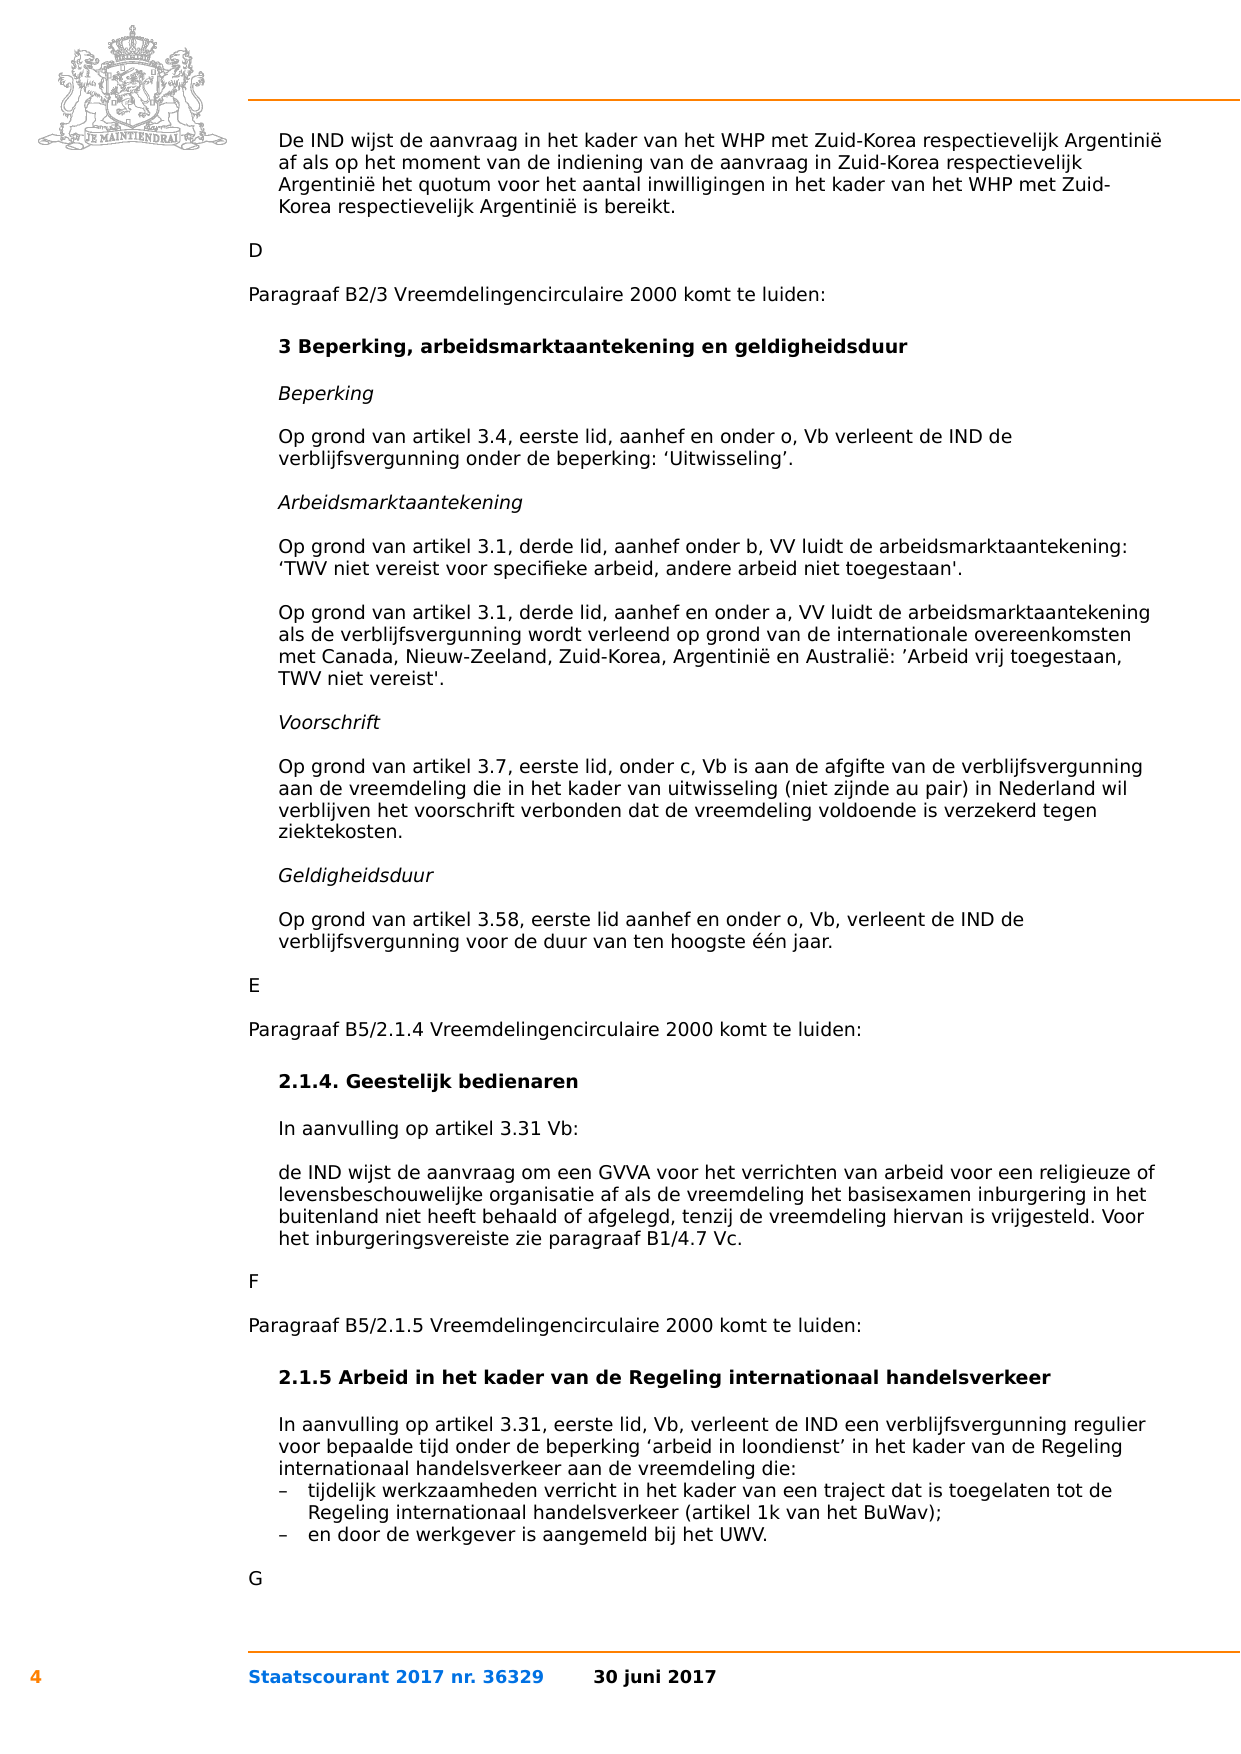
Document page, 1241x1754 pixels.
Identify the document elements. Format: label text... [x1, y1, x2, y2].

text Paragraaf B5/2.1.5 Vreemdelingencirculaire 2000 komt te luiden: [248, 1315, 1163, 1337]
subtitle 2.1.4. Geestelijk bedienaren [278, 1071, 1163, 1093]
subtitle 2.1.5 Arbeid in het kader van de Regeling internationaal handelsverkeer [278, 1367, 1163, 1389]
text Op grond van artikel 3.58, eerste lid aanhef en onder o, Vb, verleent de IND de verblijfsvergunning voor de duur van ten hoogste één jaar. [278, 909, 1163, 953]
text In aanvulling op artikel 3.31 Vb: [278, 1118, 1163, 1140]
subtitle Arbeidsmarktaantekening [278, 492, 1163, 514]
subtitle Voorschrift [278, 712, 1163, 734]
text Paragraaf B2/3 Vreemdelingencirculaire 2000 komt te luiden: [248, 283, 1163, 306]
text – en door de werkgever is aangemeld bij het UWV. [278, 1524, 1163, 1546]
text Op grond van artikel 3.7, eerste lid, onder c, Vb is aan de afgifte van de verblijfsvergunning aan de vreemdeling die in het kader van uitwisseling (niet zijnde au pair) in Nederland wil verblijven het voorschrift verbonden dat de vreemdeling voldoende is verzekerd tegen ziektekosten. [278, 756, 1163, 843]
subtitle 3 Beperking, arbeidsmarktaantekening en geldigheidsduur [278, 336, 1163, 357]
picture [38, 25, 227, 150]
text In aanvulling op artikel 3.31, eerste lid, Vb, verleent de IND een verblijfsvergunning regulier voor bepaalde tijd onder de beperking ‘arbeid in loondienst’ in het kader van de Regeling internationaal handelsverkeer aan de vreemdeling die: [278, 1414, 1163, 1480]
text F [248, 1271, 1163, 1293]
text Op grond van artikel 3.4, eerste lid, aanhef en onder o, Vb verleent de IND de verblijfsvergunning onder de beperking: ‘Uitwisseling’. [278, 426, 1163, 470]
subtitle Beperking [278, 382, 1163, 404]
text De IND wijst de aanvraag in het kader van het WHP met Zuid-Korea respectievelijk Argentinië af als op het moment van de indiening van de aanvraag in Zuid-Korea respectievelijk Argentinië het quotum voor het aantal inwilligingen in het kader van het WHP met Zuid-Korea respectievelijk Argentinië is bereikt. [278, 130, 1163, 218]
text Op grond van artikel 3.1, derde lid, aanhef en onder a, VV luidt de arbeidsmarktaantekening als de verblijfsvergunning wordt verleend op grond van de internationale overeenkomsten met Canada, Nieuw-Zeeland, Zuid-Korea, Argentinië en Australië: ’Arbeid vrij toegestaan, TWV niet vereist'. [278, 602, 1163, 690]
text E [248, 975, 1163, 997]
text Paragraaf B5/2.1.4 Vreemdelingencirculaire 2000 komt te luiden: [248, 1019, 1163, 1041]
text – tijdelijk werkzaamheden verricht in het kader van een traject dat is toegelaten tot de Regeling internationaal handelsverkeer (artikel 1k van het BuWav); [278, 1480, 1163, 1524]
subtitle Geldigheidsduur [278, 865, 1163, 887]
text G [248, 1568, 1163, 1590]
text D [248, 240, 1163, 262]
text Op grond van artikel 3.1, derde lid, aanhef onder b, VV luidt de arbeidsmarktaantekening: ‘TWV niet vereist voor specifieke arbeid, andere arbeid niet toegestaan'. [278, 536, 1163, 580]
text de IND wijst de aanvraag om een GVVA voor het verrichten van arbeid voor een religieuze of levensbeschouwelijke organisatie af als de vreemdeling het basisexamen inburgering in het buitenland niet heeft behaald of afgelegd, tenzij de vreemdeling hiervan is vrijgesteld. Voor het inburgeringsvereiste zie paragraaf B1/4.7 Vc. [278, 1162, 1163, 1249]
